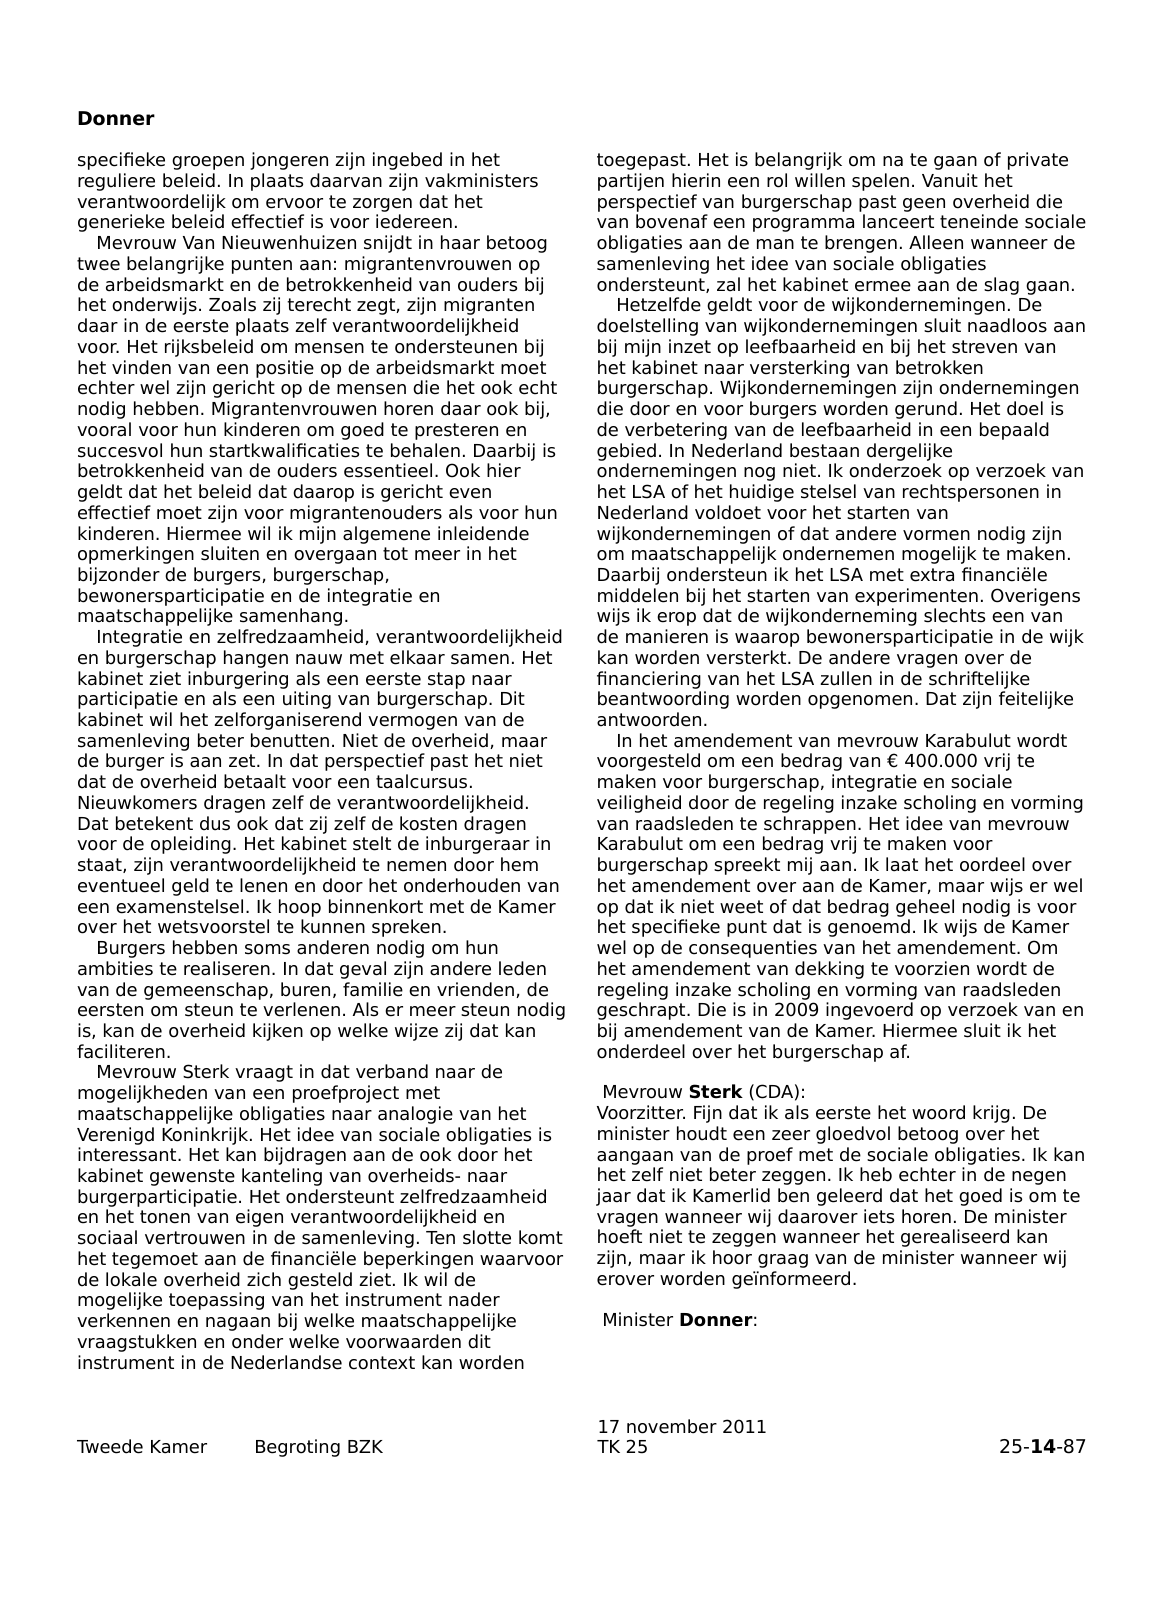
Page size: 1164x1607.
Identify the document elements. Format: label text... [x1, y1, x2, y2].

text In het amendement van mevrouw Karabulut wordt voorgesteld om een bedrag van € 400.000 vrij te maken voor burgerschap, integratie en sociale veiligheid door de regeling inzake scholing en vorming van raadsleden te schrappen. Het idee van mevrouw Karabulut om een bedrag vrij te maken voor burgerschap spreekt mij aan. Ik laat het oordeel over het amendement over aan de Kamer, maar wijs er wel op dat ik niet weet of dat bedrag geheel nodig is voor het specifieke punt dat is genoemd. Ik wijs de Kamer wel op de consequenties van het amendement. Om het amendement van dekking te voorzien wordt de regeling inzake scholing en vorming van raadsleden geschrapt. Die is in 2009 ingevoerd op verzoek van en bij amendement van de Kamer. Hiermee sluit ik het onderdeel over het burgerschap af. [596, 731, 1087, 1062]
text toegepast. Het is belangrijk om na te gaan of private partijen hierin een rol willen spelen. Vanuit het perspectief van burgerschap past geen overheid die van bovenaf een programma lanceert teneinde sociale obligaties aan de man te brengen. Alleen wanneer de samenleving het idee van sociale obligaties ondersteunt, zal het kabinet ermee aan de slag gaan. [596, 150, 1087, 295]
text Mevrouw Sterk (CDA): [596, 1082, 1087, 1103]
text Hetzelfde geldt voor de wijkondernemingen. De doelstelling van wijkondernemingen sluit naadloos aan bij mijn inzet op leefbaarheid en bij het streven van het kabinet naar versterking van betrokken burgerschap. Wijkondernemingen zijn ondernemingen die door en voor burgers worden gerund. Het doel is de verbetering van de leefbaarheid in een bepaald gebied. In Nederland bestaan dergelijke ondernemingen nog niet. Ik onderzoek op verzoek van het LSA of het huidige stelsel van rechtspersonen in Nederland voldoet voor het starten van wijkondernemingen of dat andere vormen nodig zijn om maatschappelijk ondernemen mogelijk te maken. Daarbij ondersteun ik het LSA met extra financiële middelen bij het starten van experimenten. Overigens wijs ik erop dat de wijkonderneming slechts een van de manieren is waarop bewonersparticipatie in de wijk kan worden versterkt. De andere vragen over de financiering van het LSA zullen in de schriftelijke beantwoording worden opgenomen. Dat zijn feitelijke antwoorden. [596, 295, 1087, 731]
text Minister Donner: [596, 1309, 1087, 1330]
text Mevrouw Sterk vraagt in dat verband naar de mogelijkheden van een proefproject met maatschappelijke obligaties naar analogie van het Verenigd Koninkrijk. Het idee van sociale obligaties is interessant. Het kan bijdragen aan de ook door het kabinet gewenste kanteling van overheids- naar burgerparticipatie. Het ondersteunt zelfredzaamheid en het tonen van eigen verantwoordelijkheid en sociaal vertrouwen in de samenleving. Ten slotte komt het tegemoet aan de financiële beperkingen waarvoor de lokale overheid zich gesteld ziet. Ik wil de mogelijke toepassing van het instrument nader verkennen en nagaan bij welke maatschappelijke vraagstukken en onder welke voorwaarden dit instrument in de Nederlandse context kan worden [77, 1062, 567, 1373]
text specifieke groepen jongeren zijn ingebed in het reguliere beleid. In plaats daarvan zijn vakministers verantwoordelijk om ervoor te zorgen dat het generieke beleid effectief is voor iedereen. [77, 150, 567, 233]
text Burgers hebben soms anderen nodig om hun ambities te realiseren. In dat geval zijn andere leden van de gemeenschap, buren, familie en vrienden, de eersten om steun te verlenen. Als er meer steun nodig is, kan de overheid kijken op welke wijze zij dat kan faciliteren. [77, 938, 567, 1062]
text Integratie en zelfredzaamheid, verantwoordelijkheid en burgerschap hangen nauw met elkaar samen. Het kabinet ziet inburgering als een eerste stap naar participatie en als een uiting van burgerschap. Dit kabinet wil het zelforganiserend vermogen van de samenleving beter benutten. Niet de overheid, maar de burger is aan zet. In dat perspectief past het niet dat de overheid betaalt voor een taalcursus. Nieuwkomers dragen zelf de verantwoordelijkheid. Dat betekent dus ook dat zij zelf de kosten dragen voor de opleiding. Het kabinet stelt de inburgeraar in staat, zijn verantwoordelijkheid te nemen door hem eventueel geld te lenen en door het onderhouden van een examenstelsel. Ik hoop binnenkort met de Kamer over het wetsvoorstel te kunnen spreken. [77, 627, 567, 938]
text Voorzitter. Fijn dat ik als eerste het woord krijg. De minister houdt een zeer gloedvol betoog over het aangaan van de proef met de sociale obligaties. Ik kan het zelf niet beter zeggen. Ik heb echter in de negen jaar dat ik Kamerlid ben geleerd dat het goed is om te vragen wanneer wij daarover iets horen. De minister hoeft niet te zeggen wanneer het gerealiseerd kan zijn, maar ik hoor graag van de minister wanneer wij erover worden geïnformeerd. [596, 1103, 1087, 1289]
text Mevrouw Van Nieuwenhuizen snijdt in haar betoog twee belangrijke punten aan: migrantenvrouwen op de arbeidsmarkt en de betrokkenheid van ouders bij het onderwijs. Zoals zij terecht zegt, zijn migranten daar in de eerste plaats zelf verantwoordelijkheid voor. Het rijksbeleid om mensen te ondersteunen bij het vinden van een positie op de arbeidsmarkt moet echter wel zijn gericht op de mensen die het ook echt nodig hebben. Migrantenvrouwen horen daar ook bij, vooral voor hun kinderen om goed te presteren en succesvol hun startkwalificaties te behalen. Daarbij is betrokkenheid van de ouders essentieel. Ook hier geldt dat het beleid dat daarop is gericht even effectief moet zijn voor migrantenouders als voor hun kinderen. Hiermee wil ik mijn algemene inleidende opmerkingen sluiten en overgaan tot meer in het bijzonder de burgers, burgerschap, bewonersparticipatie en de integratie en maatschappelijke samenhang. [77, 233, 567, 627]
